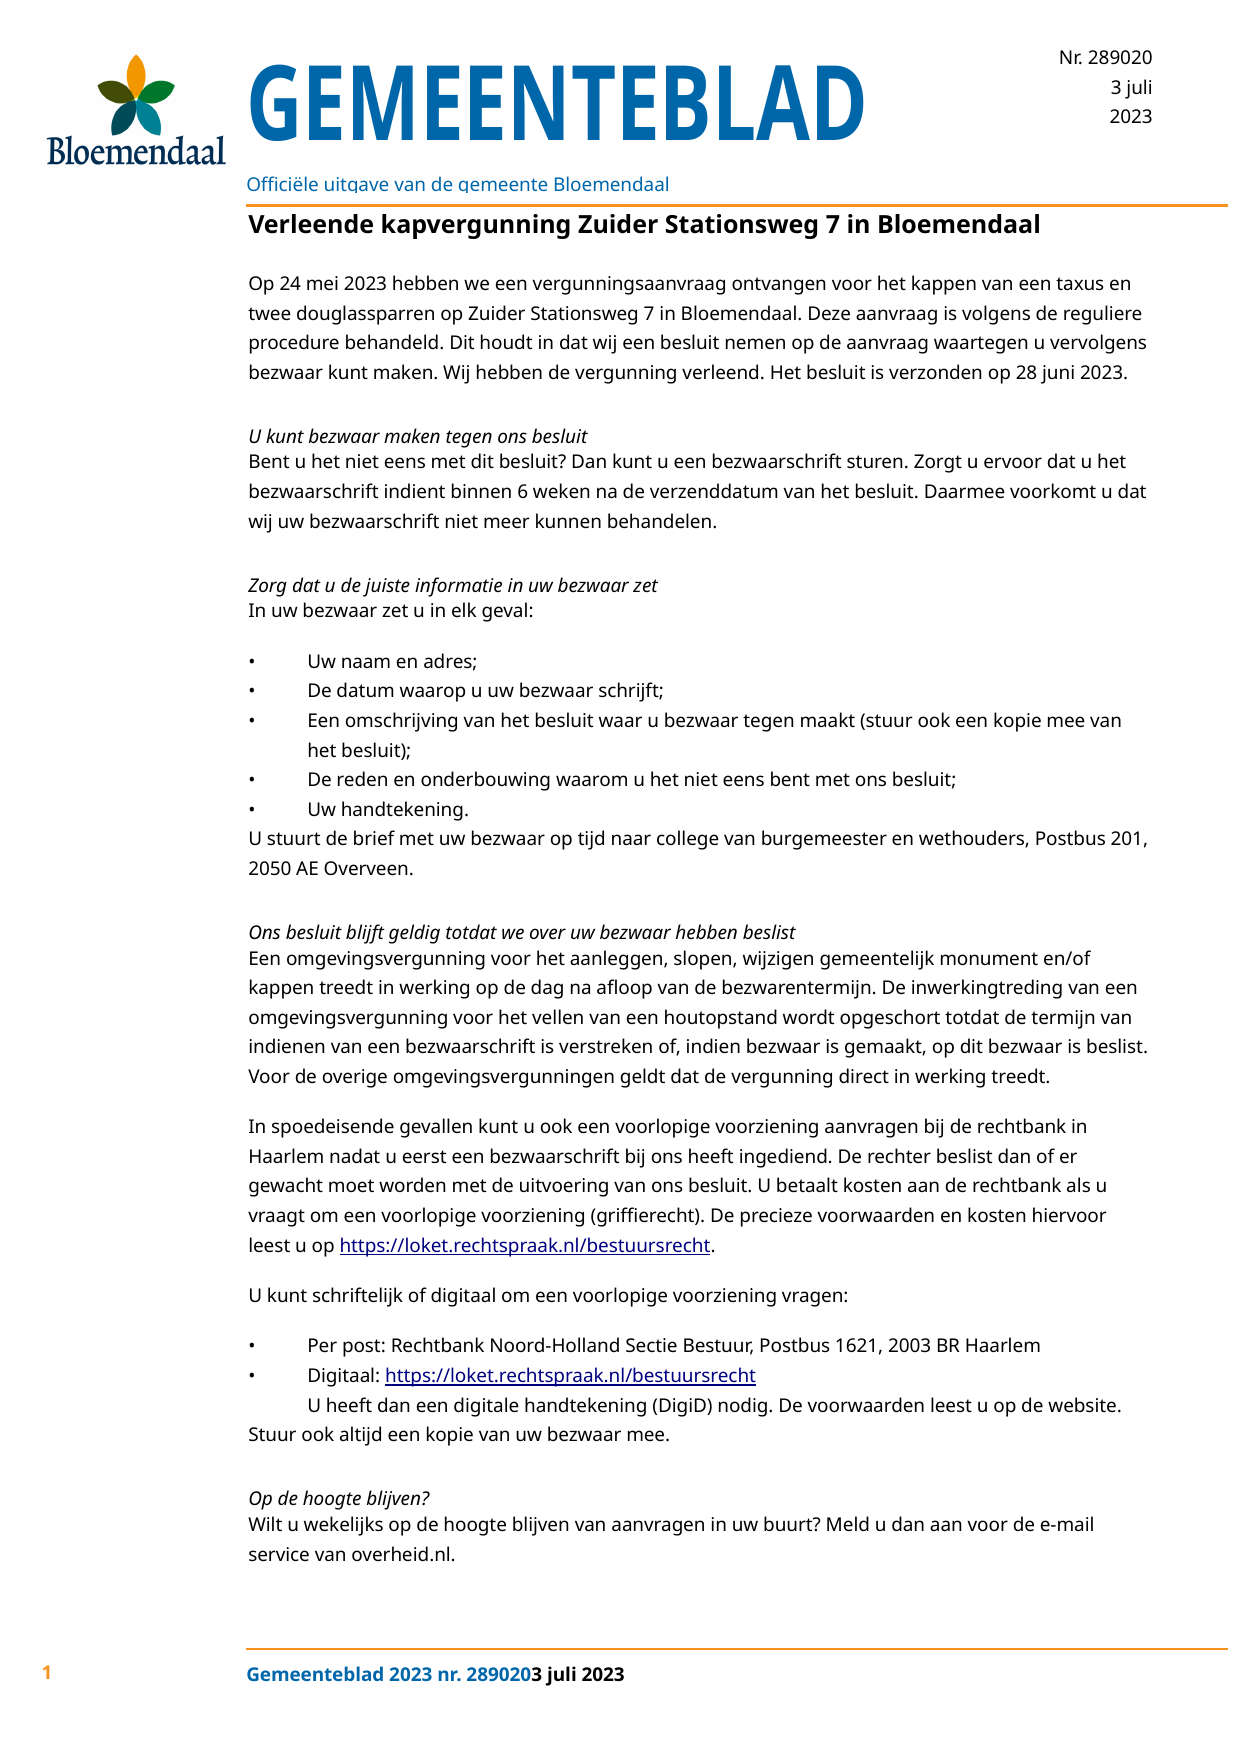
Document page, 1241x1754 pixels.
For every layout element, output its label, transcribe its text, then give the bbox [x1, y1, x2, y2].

text Op de hoogte blijven? [248, 1485, 1152, 1511]
list Per post: Rechtbank Noord-Holland Sectie Bestuur, Postbus 1621, 2003 BR Haarlem [248, 1333, 1152, 1358]
text U kunt schriftelijk of digitaal om een voorlopige voorziening vragen: [248, 1282, 1152, 1308]
list U heeft dan een digitale handtekening (DigiD) nodig. De voorwaarden leest u op de website. [248, 1392, 1152, 1418]
picture [41, 47, 231, 172]
list Uw naam en adres; [248, 648, 1152, 674]
list De datum waarop u uw bezwaar schrijft; [248, 678, 1152, 703]
list Digitaal: https://loket.rechtspraak.nl/bestuursrecht [248, 1362, 1152, 1388]
list Een omschrijving van het besluit waar u bezwaar tegen maakt (stuur ook een kopie mee van het besluit); [248, 707, 1152, 762]
text Stuur ook altijd een kopie van uw bezwaar mee. [248, 1421, 1152, 1447]
text Een omgevingsvergunning voor het aanleggen, slopen, wijzigen gemeentelijk monument en/of kappen treedt in werking op de dag na afloop van de bezwarentermijn. De inwerkingtreding van een omgevingsvergunning voor het vellen van een houtopstand wordt opgeschort totdat de termijn van indienen van een bezwaarschrift is verstreken of, indien bezwaar is gemaakt, op dit bezwaar is beslist. Voor de overige omgevingsvergunningen geldt dat de vergunning direct in werking treedt. [248, 945, 1152, 1089]
list De reden en onderbouwing waarom u het niet eens bent met ons besluit; [248, 766, 1152, 792]
text Zorg dat u de juiste informatie in uw bezwaar zet [248, 572, 1152, 598]
text In spoedeisende gevallen kunt u ook een voorlopige voorziening aanvragen bij de rechtbank in Haarlem nadat u eerst een bezwaarschrift bij ons heeft ingediend. De rechter beslist dan of er gewacht moet worden met de uitvoering van ons besluit. U betaalt kosten aan de rechtbank als u vraagt om een voorlopige voorziening (griffierecht). De precieze voorwaarden en kosten hiervoor leest u op https://loket.rechtspraak.nl/bestuursrecht. [248, 1113, 1152, 1258]
text In uw bezwaar zet u in elk geval: [248, 598, 1152, 623]
text U kunt bezwaar maken tegen ons besluit [248, 423, 1152, 449]
text Op 24 mei 2023 hebben we een vergunningsaanvraag ontvangen voor het kappen van een taxus en twee douglassparren op Zuider Stationsweg 7 in Bloemendaal. Deze aanvraag is volgens de reguliere procedure behandeld. Dit houdt in dat wij een besluit nemen op de aanvraag waartegen u vervolgens bezwaar kunt maken. Wij hebben de vergunning verleend. Het besluit is verzonden op 28 juni 2023. [248, 270, 1152, 385]
text Bent u het niet eens met dit besluit? Dan kunt u een bezwaarschrift sturen. Zorgt u ervoor dat u het bezwaarschrift indient binnen 6 weken na de verzenddatum van het besluit. Daarmee voorkomt u dat wij uw bezwaarschrift niet meer kunnen behandelen. [248, 449, 1152, 534]
text U stuurt de brief met uw bezwaar op tijd naar college van burgemeester en wethouders, Postbus 201, 2050 AE Overveen. [248, 826, 1152, 881]
list Uw handtekening. [248, 796, 1152, 822]
text Verleende kapvergunning Zuider Stationsweg 7 in Bloemendaal [248, 207, 1152, 241]
text Ons besluit blijft geldig totdat we over uw bezwaar hebben beslist [248, 919, 1152, 945]
text Wilt u wekelijks op de hoogte blijven van aanvragen in uw buurt? Meld u dan aan voor de e-mail service van overheid.nl. [248, 1511, 1152, 1566]
